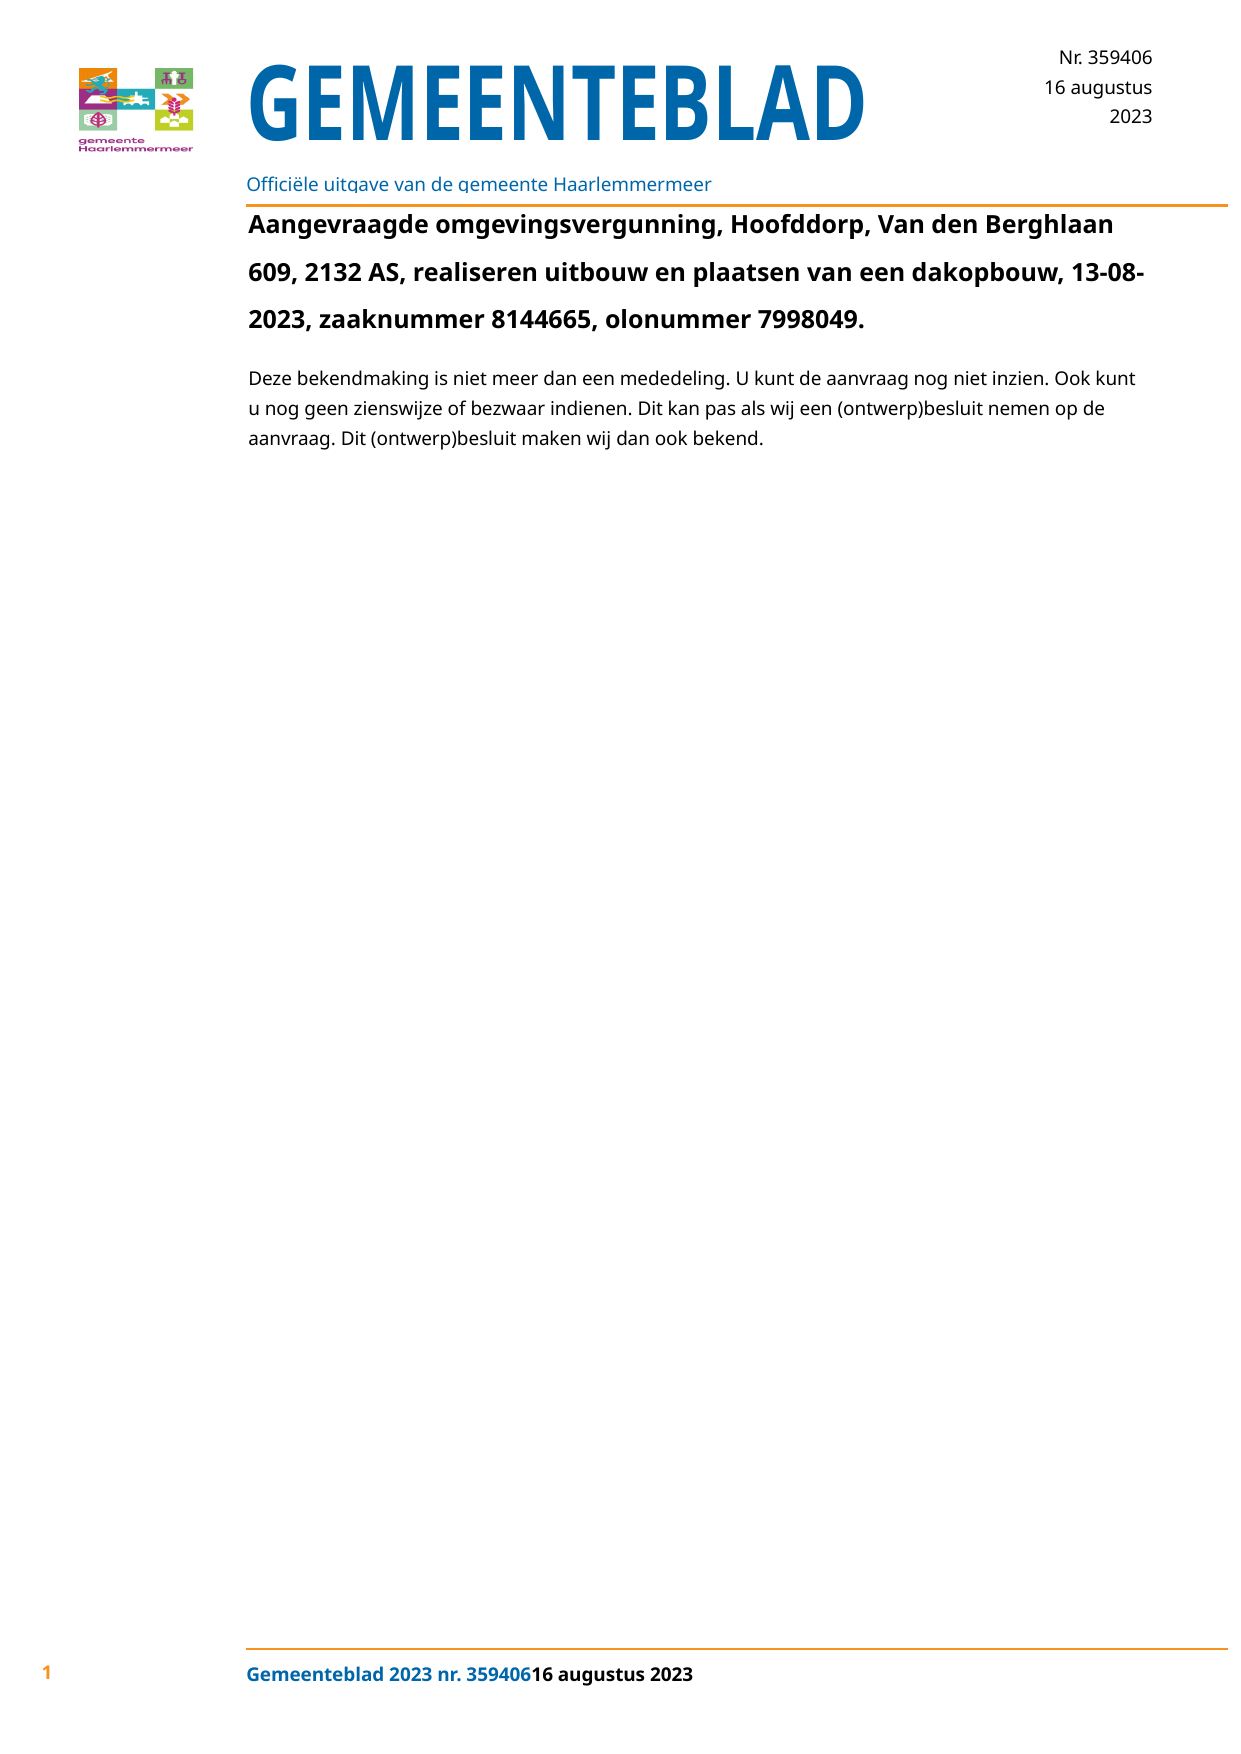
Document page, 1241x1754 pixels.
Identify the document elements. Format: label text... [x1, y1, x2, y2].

picture [41, 47, 231, 172]
text Deze bekendmaking is niet meer dan een mededeling. U kunt de aanvraag nog niet inzien. Ook kunt u nog geen zienswijze of bezwaar indienen. Dit kan pas als wij een (ontwerp)besluit nemen op de aanvraag. Dit (ontwerp)besluit maken wij dan ook bekend. [248, 366, 1152, 450]
text Aangevraagde omgevingsvergunning, Hoofddorp, Van den Berghlaan 609, 2132 AS, realiseren uitbouw en plaatsen van een dakopbouw, 13-08-2023, zaaknummer 8144665, olonummer 7998049. [248, 207, 1152, 336]
